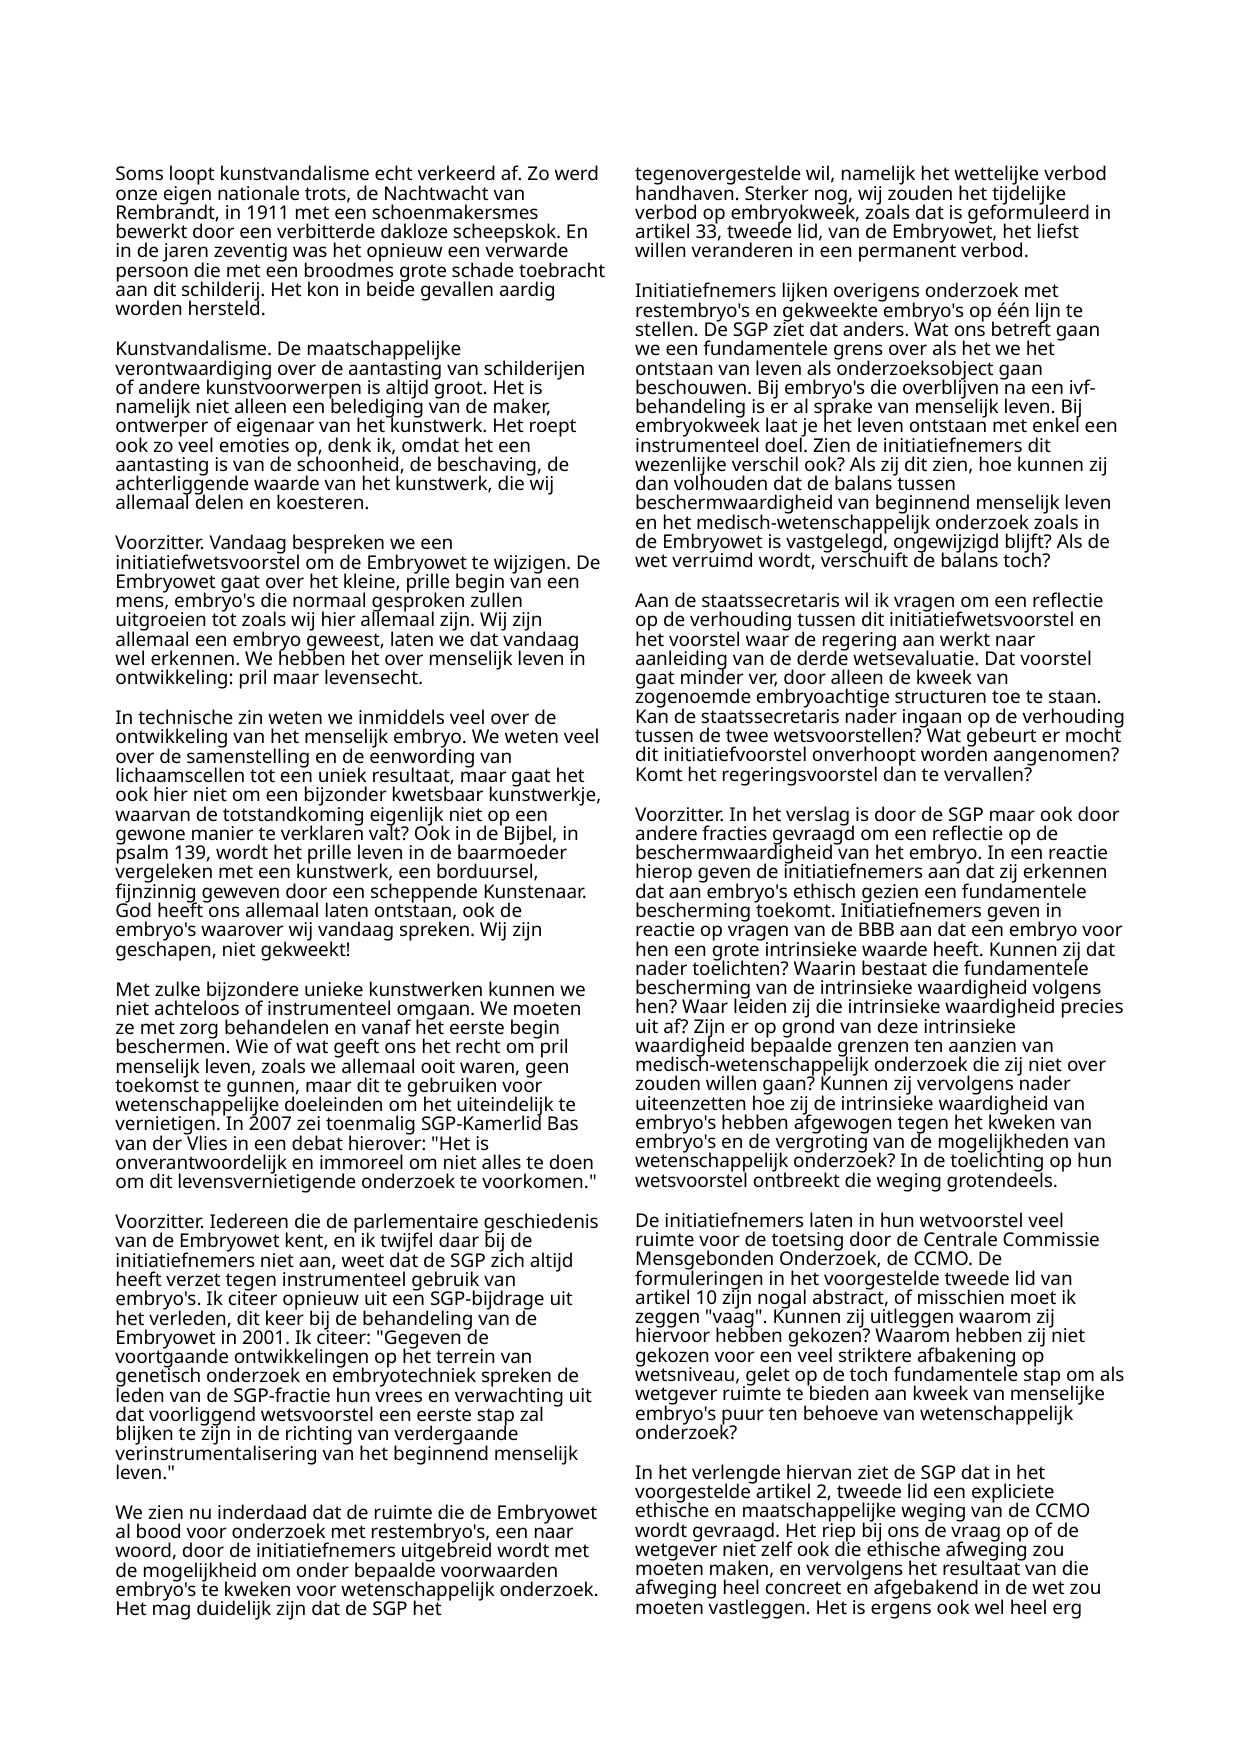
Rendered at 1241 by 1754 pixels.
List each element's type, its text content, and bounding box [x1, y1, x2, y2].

text Met zulke bijzondere unieke kunstwerken kunnen we niet achteloos of instrumenteel omgaan. We moeten ze met zorg behandelen en vanaf het eerste begin beschermen. Wie of wat geeft ons het recht om pril menselijk leven, zoals we allemaal ooit waren, geen toekomst te gunnen, maar dit te gebruiken voor wetenschappelijke doeleinden om het uiteindelijk te vernietigen. In 2007 zei toenmalig SGP-Kamerlid Bas van der Vlies in een debat hierover: "Het is onverantwoordelijk en immoreel om niet alles te doen om dit levensvernietigende onderzoek te voorkomen." [115, 981, 605, 1192]
text We zien nu inderdaad dat de ruimte die de Embryowet al bood voor onderzoek met restembryo's, een naar woord, door de initiatiefnemers uitgebreid wordt met de mogelijkheid om onder bepaalde voorwaarden embryo's te kweken voor wetenschappelijk onderzoek. Het mag duidelijk zijn dat de SGP het [115, 1504, 605, 1619]
text Soms loopt kunstvandalisme echt verkeerd af. Zo werd onze eigen nationale trots, de Nachtwacht van Rembrandt, in 1911 met een schoenmakersmes bewerkt door een verbitterde dakloze scheepskok. En in de jaren zeventig was het opnieuw een verwarde persoon die met een broodmes grote schade toebracht aan dit schilderij. Het kon in beide gevallen aardig worden hersteld. [115, 165, 605, 319]
text Kunstvandalisme. De maatschappelijke verontwaardiging over de aantasting van schilderijen of andere kunstvoorwerpen is altijd groot. Het is namelijk niet alleen een belediging van de maker, ontwerper of eigenaar van het kunstwerk. Het roept ook zo veel emoties op, denk ik, omdat het een aantasting is van de schoonheid, de beschaving, de achterliggende waarde van het kunstwerk, die wij allemaal delen en koesteren. [115, 340, 605, 514]
text Voorzitter. Vandaag bespreken we een initiatiefwetsvoorstel om de Embryowet te wijzigen. De Embryowet gaat over het kleine, prille begin van een mens, embryo's die normaal gesproken zullen uitgroeien tot zoals wij hier allemaal zijn. Wij zijn allemaal een embryo geweest, laten we dat vandaag wel erkennen. We hebben het over menselijk leven in ontwikkeling: pril maar levensecht. [115, 534, 605, 688]
text Voorzitter. In het verslag is door de SGP maar ook door andere fracties gevraagd om een reflectie op de beschermwaardigheid van het embryo. In een reactie hierop geven de initiatiefnemers aan dat zij erkennen dat aan embryo's ethisch gezien een fundamentele bescherming toekomt. Initiatiefnemers geven in reactie op vragen van de BBB aan dat een embryo voor hen een grote intrinsieke waarde heeft. Kunnen zij dat nader toelichten? Waarin bestaat die fundamentele bescherming van de intrinsieke waardigheid volgens hen? Waar leiden zij die intrinsieke waardigheid precies uit af? Zijn er op grond van deze intrinsieke waardigheid bepaalde grenzen ten aanzien van medisch-wetenschappelijk onderzoek die zij niet over zouden willen gaan? Kunnen zij vervolgens nader uiteenzetten hoe zij de intrinsieke waardigheid van embryo's hebben afgewogen tegen het kweken van embryo's en de vergroting van de mogelijkheden van wetenschappelijk onderzoek? In de toelichting op hun wetsvoorstel ontbreekt die weging grotendeels. [635, 806, 1125, 1191]
text De initiatiefnemers laten in hun wetvoorstel veel ruimte voor de toetsing door de Centrale Commissie Mensgebonden Onderzoek, de CCMO. De formuleringen in het voorgestelde tweede lid van artikel 10 zijn nogal abstract, of misschien moet ik zeggen "vaag". Kunnen zij uitleggen waarom zij hiervoor hebben gekozen? Waarom hebben zij niet gekozen voor een veel striktere afbakening op wetsniveau, gelet op de toch fundamentele stap om als wetgever ruimte te bieden aan kweek van menselijke embryo's puur ten behoeve van wetenschappelijk onderzoek? [635, 1212, 1125, 1443]
text tegenovergestelde wil, namelijk het wettelijke verbod handhaven. Sterker nog, wij zouden het tijdelijke verbod op embryokweek, zoals dat is geformuleerd in artikel 33, tweede lid, van de Embryowet, het liefst willen veranderen in een permanent verbod. [635, 165, 1125, 262]
text Aan de staatssecretaris wil ik vragen om een reflectie op de verhouding tussen dit initiatiefwetsvoorstel en het voorstel waar de regering aan werkt naar aanleiding van de derde wetsevaluatie. Dat voorstel gaat minder ver, door alleen de kweek van zogenoemde embryoachtige structuren toe te staan. Kan de staatssecretaris nader ingaan op de verhouding tussen de twee wetsvoorstellen? Wat gebeurt er mocht dit initiatiefvoorstel onverhoopt worden aangenomen? Komt het regeringsvoorstel dan te vervallen? [635, 592, 1125, 785]
text In technische zin weten we inmiddels veel over de ontwikkeling van het menselijk embryo. We weten veel over de samenstelling en de eenwording van lichaamscellen tot een uniek resultaat, maar gaat het ook hier niet om een bijzonder kwetsbaar kunstwerkje, waarvan de totstandkoming eigenlijk niet op een gewone manier te verklaren valt? Ook in de Bijbel, in psalm 139, wordt het prille leven in de baarmoeder vergeleken met een kunstwerk, een borduursel, fijnzinnig geweven door een scheppende Kunstenaar. God heeft ons allemaal laten ontstaan, ook de embryo's waarover wij vandaag spreken. Wij zijn geschapen, niet gekweekt! [115, 709, 605, 960]
text In het verlengde hiervan ziet de SGP dat in het voorgestelde artikel 2, tweede lid een expliciete ethische en maatschappelijke weging van de CCMO wordt gevraagd. Het riep bij ons de vraag op of de wetgever niet zelf ook die ethische afweging zou moeten maken, en vervolgens het resultaat van die afweging heel concreet en afgebakend in de wet zou moeten vastleggen. Het is ergens ook wel heel erg [635, 1464, 1125, 1618]
text Voorzitter. Iedereen die de parlementaire geschiedenis van de Embryowet kent, en ik twijfel daar bij de initiatiefnemers niet aan, weet dat de SGP zich altijd heeft verzet tegen instrumenteel gebruik van embryo's. Ik citeer opnieuw uit een SGP-bijdrage uit het verleden, dit keer bij de behandeling van de Embryowet in 2001. Ik citeer: "Gegeven de voortgaande ontwikkelingen op het terrein van genetisch onderzoek en embryotechniek spreken de leden van de SGP-fractie hun vrees en verwachting uit dat voorliggend wetsvoorstel een eerste stap zal blijken te zijn in de richting van verdergaande verinstrumentalisering van het beginnend menselijk leven." [115, 1213, 605, 1483]
text Initiatiefnemers lijken overigens onderzoek met restembryo's en gekweekte embryo's op één lijn te stellen. De SGP ziet dat anders. Wat ons betreft gaan we een fundamentele grens over als het we het ontstaan van leven als onderzoeksobject gaan beschouwen. Bij embryo's die overblijven na een ivf-behandeling is er al sprake van menselijk leven. Bij embryokweek laat je het leven ontstaan met enkel een instrumenteel doel. Zien de initiatiefnemers dit wezenlijke verschil ook? Als zij dit zien, hoe kunnen zij dan volhouden dat de balans tussen beschermwaardigheid van beginnend menselijk leven en het medisch-wetenschappelijk onderzoek zoals in de Embryowet is vastgelegd, ongewijzigd blijft? Als de wet verruimd wordt, verschuift de balans toch? [635, 282, 1125, 571]
